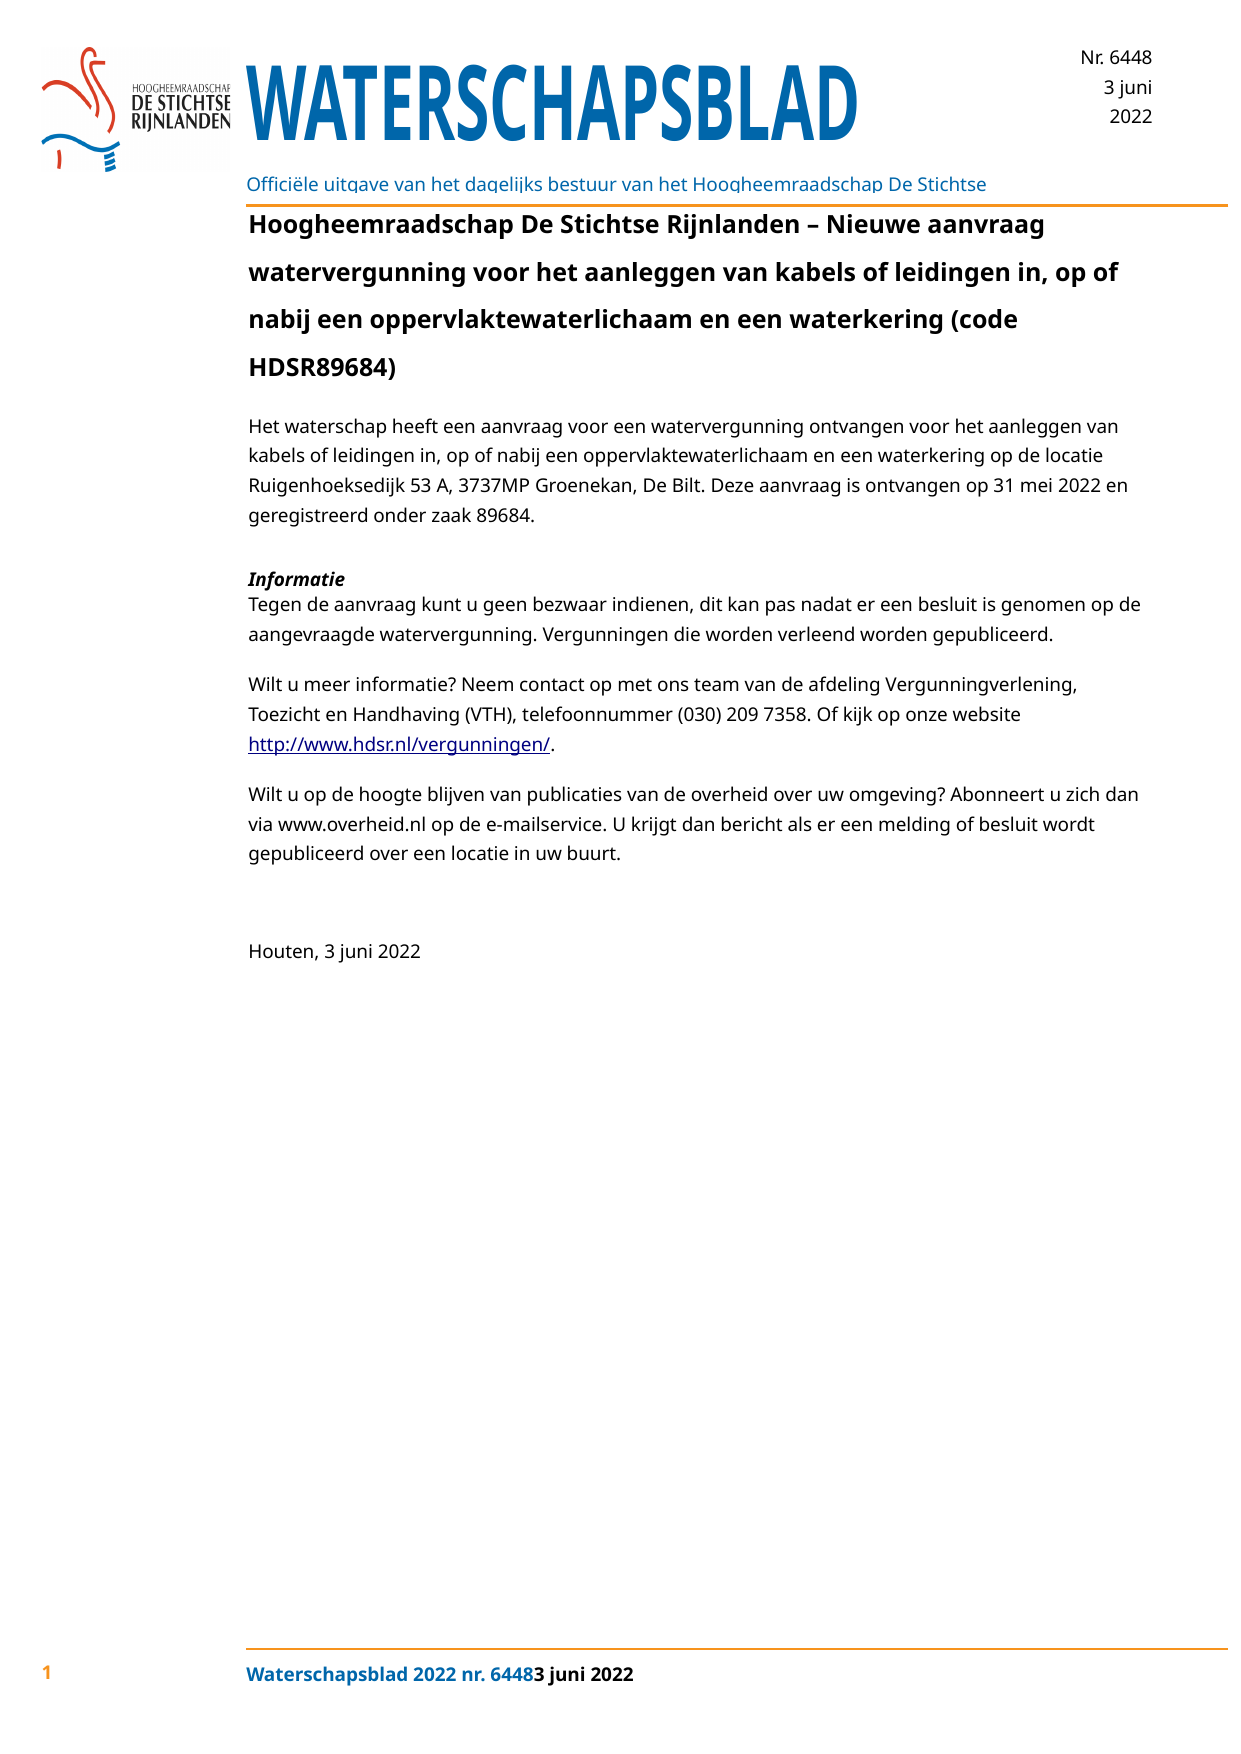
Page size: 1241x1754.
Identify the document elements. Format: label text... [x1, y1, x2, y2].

picture [41, 47, 231, 172]
text Hoogheemraadschap De Stichtse Rijnlanden – Nieuwe aanvraag watervergunning voor het aanleggen van kabels of leidingen in, op of nabij een oppervlaktewaterlichaam en een waterkering (code HDSR89684) [248, 207, 1152, 384]
text Tegen de aanvraag kunt u geen bezwaar indienen, dit kan pas nadat er een besluit is genomen op de aangevraagde watervergunning. Vergunningen die worden verleend worden gepubliceerd. [248, 592, 1152, 647]
text Het waterschap heeft een aanvraag voor een watervergunning ontvangen voor het aanleggen van kabels of leidingen in, op of nabij een oppervlaktewaterlichaam en een waterkering op de locatie Ruigenhoeksedijk 53 A, 3737MP Groenekan, De Bilt. Deze aanvraag is ontvangen op 31 mei 2022 en geregistreerd onder zaak 89684. [248, 413, 1152, 528]
text Houten, 3 juni 2022 [248, 938, 1152, 964]
text Wilt u op de hoogte blijven van publicaties van de overheid over uw omgeving? Abonneert u zich dan via www.overheid.nl op de e-mailservice. U krijgt dan bericht als er een melding of besluit wordt gepubliceerd over een locatie in uw buurt. [248, 781, 1152, 866]
text Informatie [248, 566, 1152, 592]
text Wilt u meer informatie? Neem contact op met ons team van de afdeling Vergunningverlening, Toezicht en Handhaving (VTH), telefoonnummer (030) 209 7358. Of kijk op onze website http://www.hdsr.nl/vergunningen/. [248, 672, 1152, 756]
